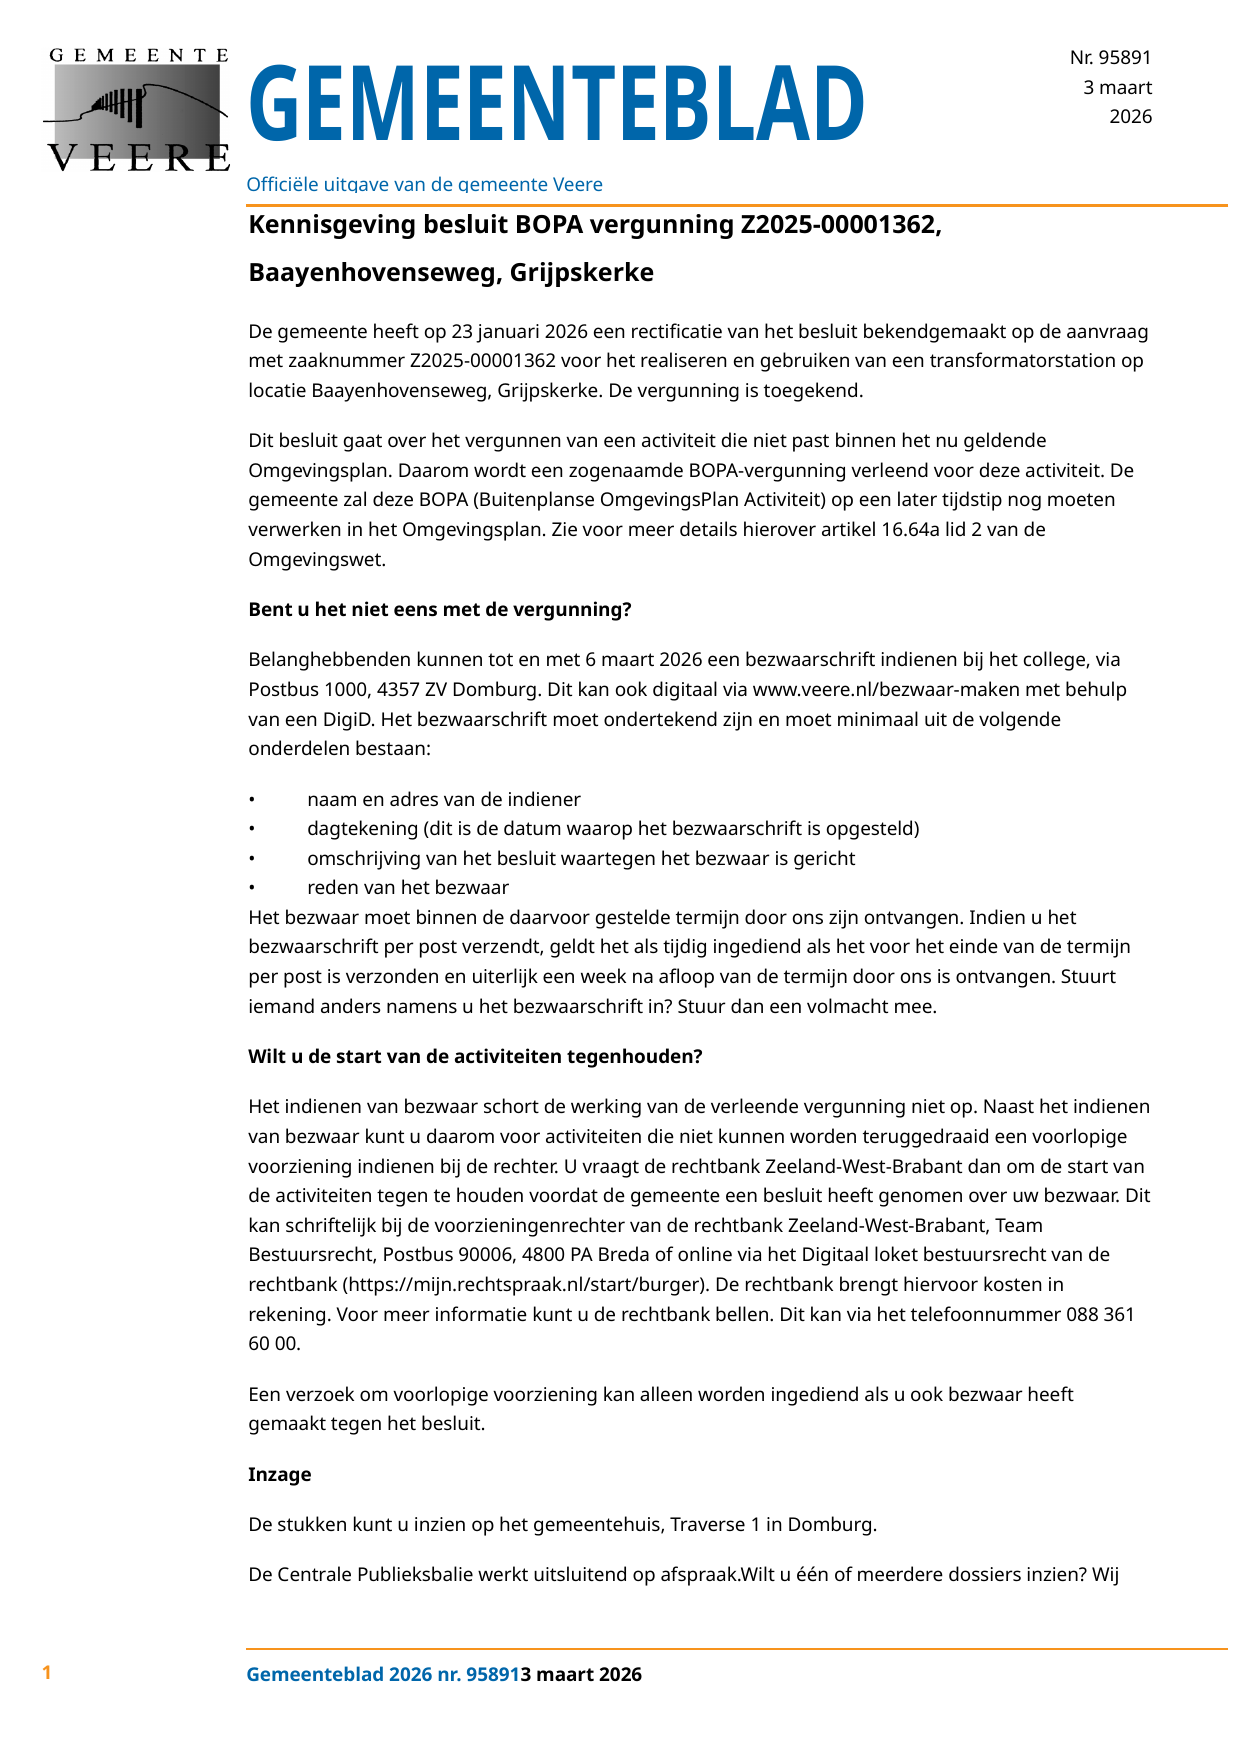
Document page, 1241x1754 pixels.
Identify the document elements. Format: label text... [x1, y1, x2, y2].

text De gemeente heeft op 23 januari 2026 een rectificatie van het besluit bekendgemaakt op de aanvraag met zaaknummer Z2025-00001362 voor het realiseren en gebruiken van een transformatorstation op locatie Baayenhovenseweg, Grijpskerke. De vergunning is toegekend. [248, 318, 1152, 403]
list omschrijving van het besluit waartegen het bezwaar is gericht [248, 845, 1152, 871]
text Inzage [248, 1461, 1152, 1487]
text Belanghebbenden kunnen tot en met 6 maart 2026 een bezwaarschrift indienen bij het college, via Postbus 1000, 4357 ZV Domburg. Dit kan ook digitaal via www.veere.nl/bezwaar-maken met behulp van een DigiD. Het bezwaarschrift moet ondertekend zijn en moet minimaal uit de volgende onderdelen bestaan: [248, 647, 1152, 761]
picture [41, 47, 231, 172]
text Het bezwaar moet binnen de daarvoor gestelde termijn door ons zijn ontvangen. Indien u het bezwaarschrift per post verzendt, geldt het als tijdig ingediend als het voor het einde van de termijn per post is verzonden en uiterlijk een week na afloop van de termijn door ons is ontvangen. Stuurt iemand anders namens u het bezwaarschrift in? Stuur dan een volmacht mee. [248, 904, 1152, 1019]
text De Centrale Publieksbalie werkt uitsluitend op afspraak.Wilt u één of meerdere dossiers inzien? Wij [248, 1562, 1152, 1587]
list dagtekening (dit is de datum waarop het bezwaarschrift is opgesteld) [248, 815, 1152, 841]
text Kennisgeving besluit BOPA vergunning Z2025-00001362, Baayenhovenseweg, Grijpskerke [248, 207, 1152, 288]
text Dit besluit gaat over het vergunnen van een activiteit die niet past binnen het nu geldende Omgevingsplan. Daarom wordt een zogenaamde BOPA-vergunning verleend voor deze activiteit. De gemeente zal deze BOPA (Buitenplanse OmgevingsPlan Activiteit) op een later tijdstip nog moeten verwerken in het Omgevingsplan. Zie voor meer details hierover artikel 16.64a lid 2 van de Omgevingswet. [248, 427, 1152, 572]
text De stukken kunt u inzien op het gemeentehuis, Traverse 1 in Domburg. [248, 1511, 1152, 1537]
list reden van het bezwaar [248, 874, 1152, 900]
text Een verzoek om voorlopige voorziening kan alleen worden ingediend als u ook bezwaar heeft gemaakt tegen het besluit. [248, 1381, 1152, 1436]
list naam en adres van de indiener [248, 786, 1152, 812]
text Het indienen van bezwaar schort de werking van de verleende vergunning niet op. Naast het indienen van bezwaar kunt u daarom voor activiteiten die niet kunnen worden teruggedraaid een voorlopige voorziening indienen bij de rechter. U vraagt de rechtbank Zeeland-West-Brabant dan om de start van de activiteiten tegen te houden voordat de gemeente een besluit heeft genomen over uw bezwaar. Dit kan schriftelijk bij de voorzieningenrechter van de rechtbank Zeeland-West-Brabant, Team Bestuursrecht, Postbus 90006, 4800 PA Breda of online via het Digitaal loket bestuursrecht van de rechtbank (https://mijn.rechtspraak.nl/start/burger). De rechtbank brengt hiervoor kosten in rekening. Voor meer informatie kunt u de rechtbank bellen. Dit kan via het telefoonnummer 088 361 60 00. [248, 1094, 1152, 1356]
text Bent u het niet eens met de vergunning? [248, 596, 1152, 622]
text Wilt u de start van de activiteiten tegenhouden? [248, 1043, 1152, 1069]
